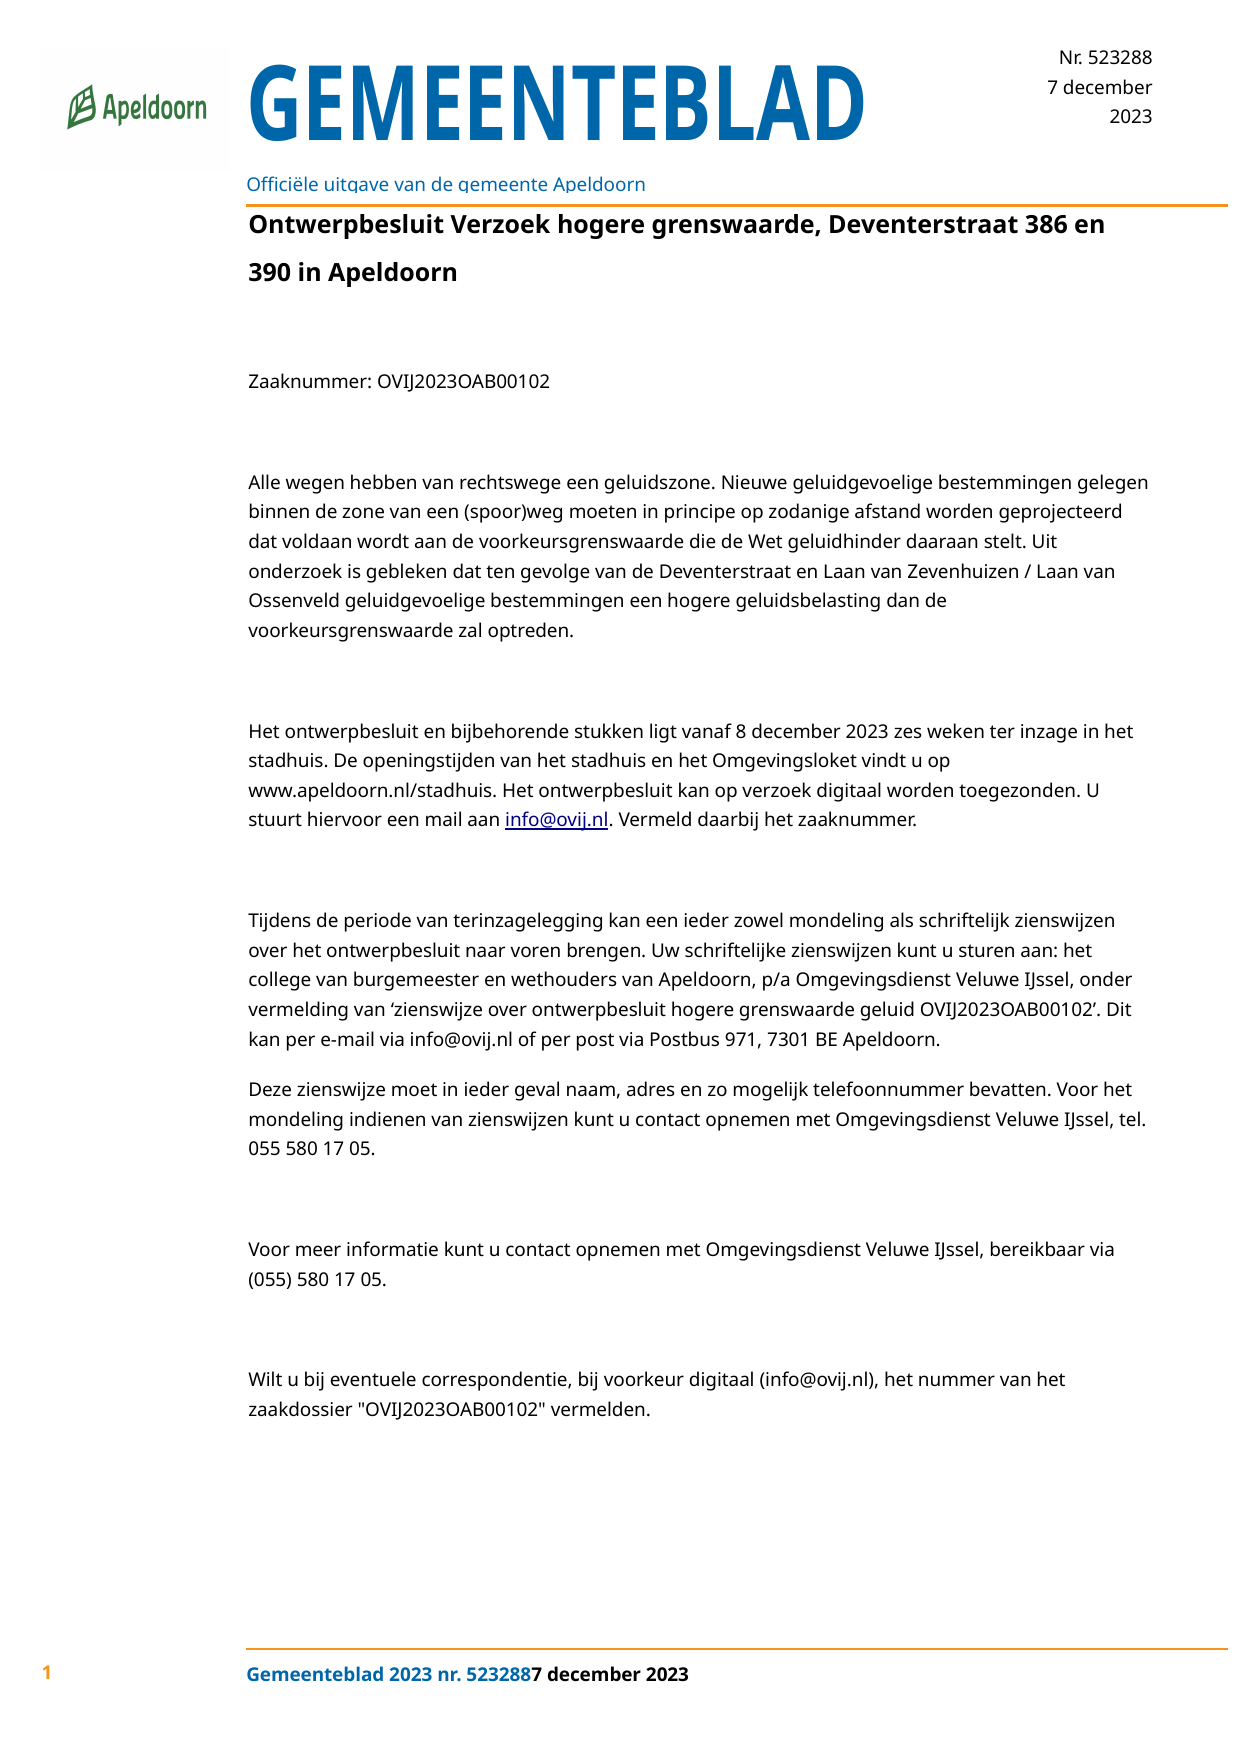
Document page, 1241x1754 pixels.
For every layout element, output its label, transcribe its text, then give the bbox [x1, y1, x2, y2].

text Zaaknummer: OVIJ2023OAB00102 [248, 368, 1152, 394]
text Voor meer informatie kunt u contact opnemen met Omgevingsdienst Veluwe IJssel, bereikbaar via (055) 580 17 05. [248, 1236, 1152, 1292]
picture [41, 47, 231, 172]
text Ontwerpbesluit Verzoek hogere grenswaarde, Deventerstraat 386 en 390 in Apeldoorn [248, 207, 1152, 288]
text Alle wegen hebben van rechtswege een geluidszone. Nieuwe geluidgevoelige bestemmingen gelegen binnen de zone van een (spoor)weg moeten in principe op zodanige afstand worden geprojecteerd dat voldaan wordt aan de voorkeursgrenswaarde die de Wet geluidhinder daaraan stelt. Uit onderzoek is gebleken dat ten gevolge van de Deventerstraat en Laan van Zevenhuizen / Laan van Ossenveld geluidgevoelige bestemmingen een hogere geluidsbelasting dan de voorkeursgrenswaarde zal optreden. [248, 469, 1152, 643]
text Wilt u bij eventuele correspondentie, bij voorkeur digitaal (info@ovij.nl), het nummer van het zaakdossier "OVIJ2023OAB00102" vermelden. [248, 1367, 1152, 1422]
text Het ontwerpbesluit en bijbehorende stukken ligt vanaf 8 december 2023 zes weken ter inzage in het stadhuis. De openingstijden van het stadhuis en het Omgevingsloket vindt u op www.apeldoorn.nl/stadhuis. Het ontwerpbesluit kan op verzoek digitaal worden toegezonden. U stuurt hiervoor een mail aan info@ovij.nl. Vermeld daarbij het zaaknummer. [248, 718, 1152, 832]
text Deze zienswijze moet in ieder geval naam, adres en zo mogelijk telefoonnummer bevatten. Voor het mondeling indienen van zienswijzen kunt u contact opnemen met Omgevingsdienst Veluwe IJssel, tel. 055 580 17 05. [248, 1076, 1152, 1161]
text Tijdens de periode van terinzagelegging kan een ieder zowel mondeling als schriftelijk zienswijzen over het ontwerpbesluit naar voren brengen. Uw schriftelijke zienswijzen kunt u sturen aan: het college van burgemeester en wethouders van Apeldoorn, p/a Omgevingsdienst Veluwe IJssel, onder vermelding van ‘zienswijze over ontwerpbesluit hogere grenswaarde geluid OVIJ2023OAB00102’. Dit kan per e-mail via info@ovij.nl of per post via Postbus 971, 7301 BE Apeldoorn. [248, 907, 1152, 1052]
